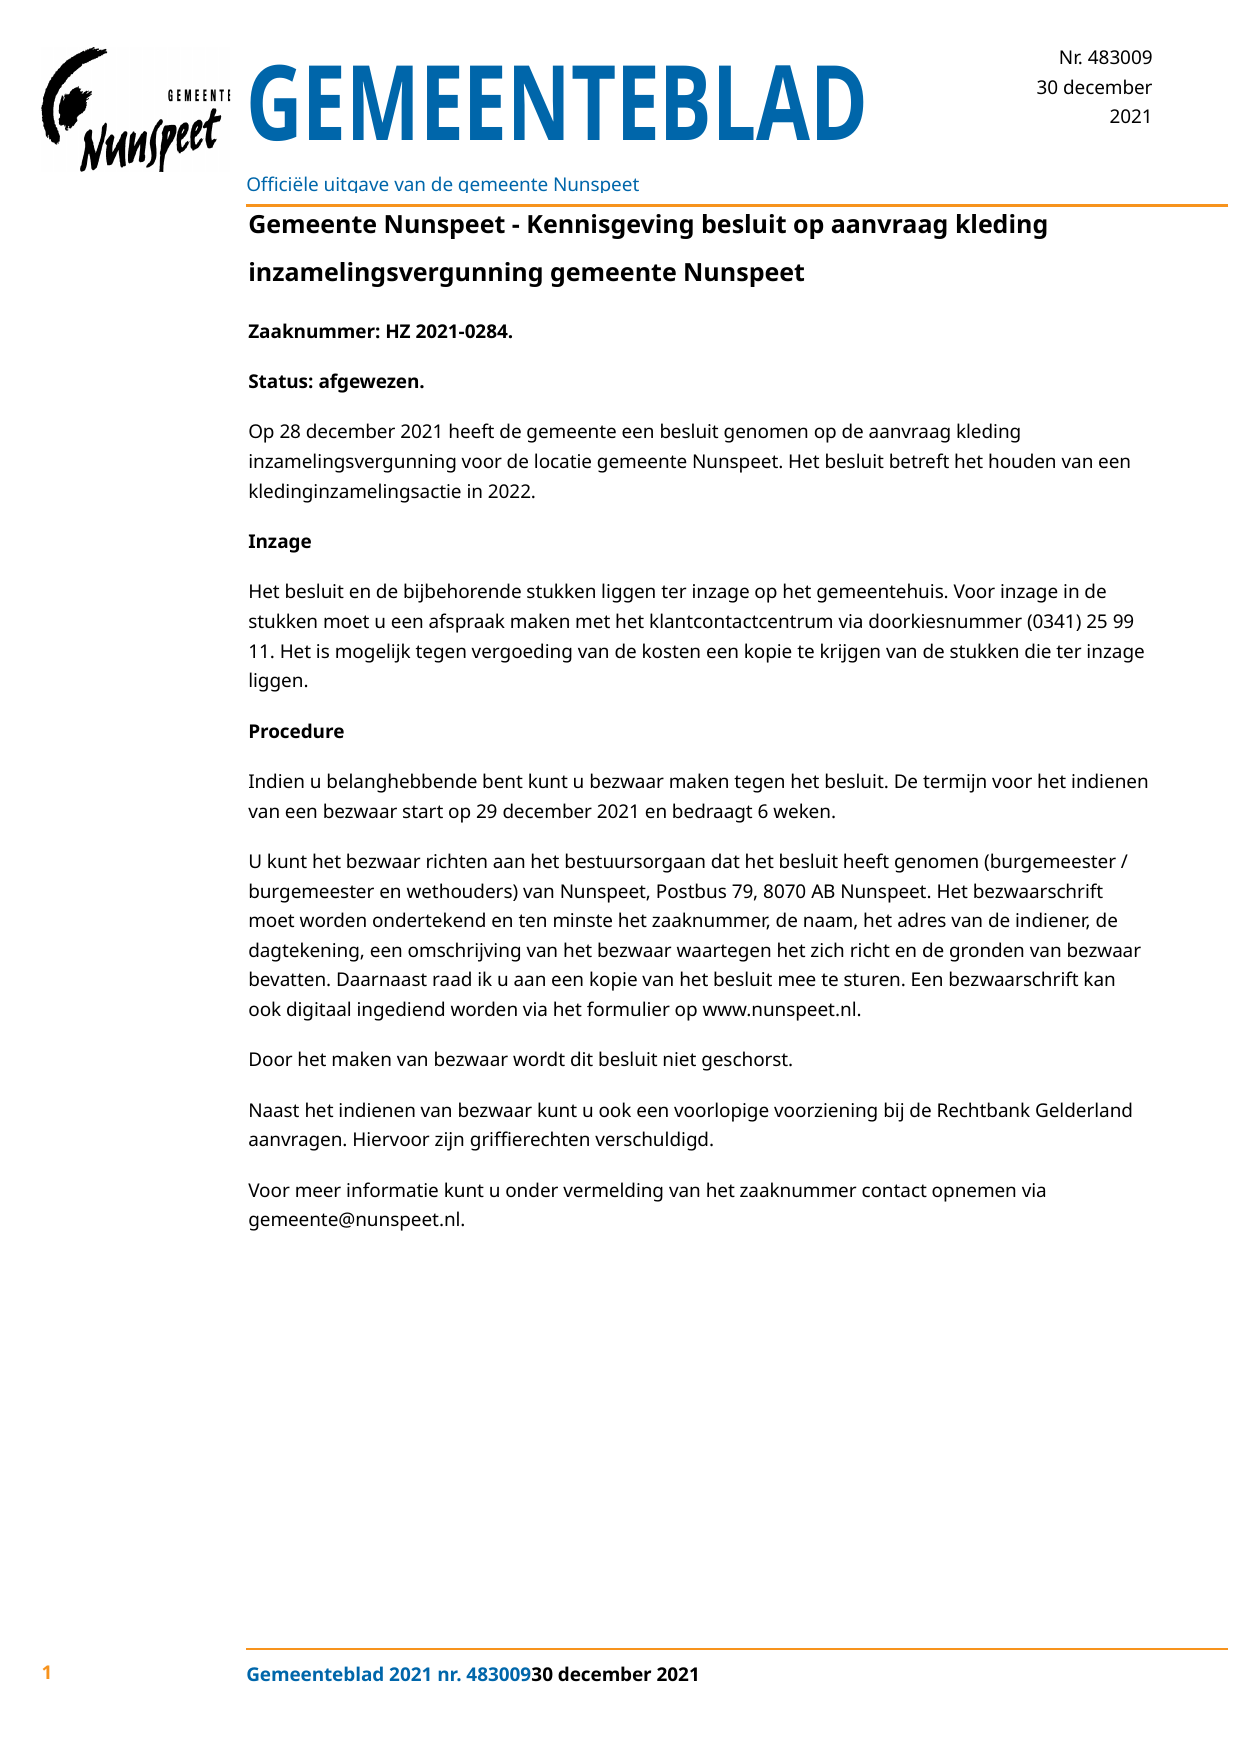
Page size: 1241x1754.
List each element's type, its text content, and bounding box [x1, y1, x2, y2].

text Door het maken van bezwaar wordt dit besluit niet geschorst. [248, 1047, 1152, 1072]
text Inzage [248, 528, 1152, 554]
text Zaaknummer: HZ 2021-0284. [248, 318, 1152, 344]
text Voor meer informatie kunt u onder vermelding van het zaaknummer contact opnemen via gemeente@nunspeet.nl. [248, 1177, 1152, 1232]
text Status: afgewezen. [248, 368, 1152, 394]
text Procedure [248, 718, 1152, 744]
text Indien u belanghebbende bent kunt u bezwaar maken tegen het besluit. De termijn voor het indienen van een bezwaar start op 29 december 2021 en bedraagt 6 weken. [248, 768, 1152, 824]
text U kunt het bezwaar richten aan het bestuursorgaan dat het besluit heeft genomen (burgemeester / burgemeester en wethouders) van Nunspeet, Postbus 79, 8070 AB Nunspeet. Het bezwaarschrift moet worden ondertekend en ten minste het zaaknummer, de naam, het adres van de indiener, de dagtekening, een omschrijving van het bezwaar waartegen het zich richt en de gronden van bezwaar bevatten. Daarnaast raad ik u aan een kopie van het besluit mee te sturen. Een bezwaarschrift kan ook digitaal ingediend worden via het formulier op www.nunspeet.nl. [248, 848, 1152, 1022]
text Naast het indienen van bezwaar kunt u ook een voorlopige voorziening bij de Rechtbank Gelderland aanvragen. Hiervoor zijn griffierechten verschuldigd. [248, 1097, 1152, 1152]
text Het besluit en de bijbehorende stukken liggen ter inzage op het gemeentehuis. Voor inzage in de stukken moet u een afspraak maken met het klantcontactcentrum via doorkiesnummer (0341) 25 99 11. Het is mogelijk tegen vergoeding van de kosten een kopie te krijgen van de stukken die ter inzage liggen. [248, 579, 1152, 693]
picture [41, 47, 231, 172]
text Op 28 december 2021 heeft de gemeente een besluit genomen op de aanvraag kleding inzamelingsvergunning voor de locatie gemeente Nunspeet. Het besluit betreft het houden van een kledinginzamelingsactie in 2022. [248, 419, 1152, 504]
text Gemeente Nunspeet - Kennisgeving besluit op aanvraag kleding inzamelingsvergunning gemeente Nunspeet [248, 207, 1152, 288]
